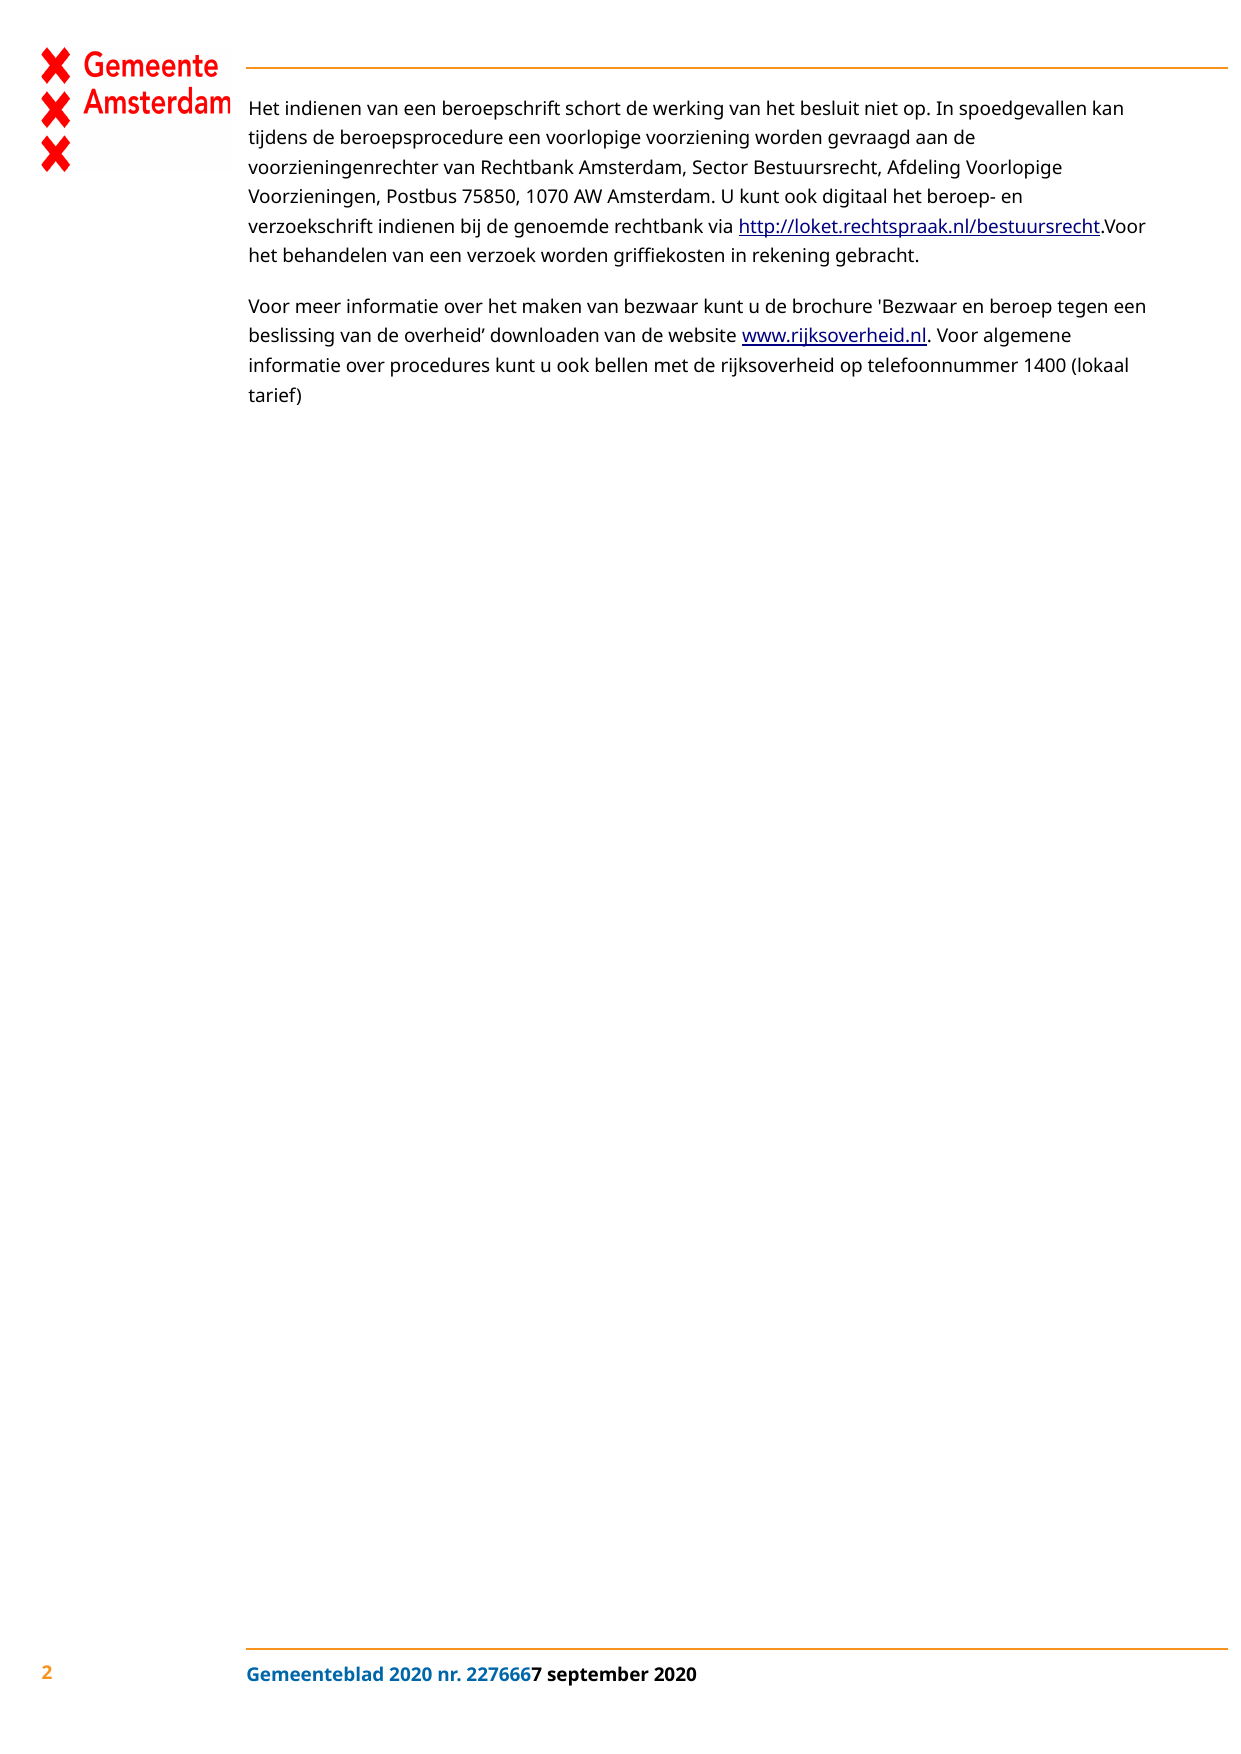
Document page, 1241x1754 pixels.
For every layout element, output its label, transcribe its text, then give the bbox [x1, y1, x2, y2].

text Het indienen van een beroepschrift schort de werking van het besluit niet op. In spoedgevallen kan tijdens de beroepsprocedure een voorlopige voorziening worden gevraagd aan de voorzieningenrechter van Rechtbank Amsterdam, Sector Bestuursrecht, Afdeling Voorlopige Voorzieningen, Postbus 75850, 1070 AW Amsterdam. U kunt ook digitaal het beroep- en verzoekschrift indienen bij de genoemde rechtbank via http://loket.rechtspraak.nl/bestuursrecht.Voor het behandelen van een verzoek worden griffiekosten in rekening gebracht. [248, 95, 1152, 268]
text Voor meer informatie over het maken van bezwaar kunt u de brochure 'Bezwaar en beroep tegen een beslissing van de overheid’ downloaden van de website www.rijksoverheid.nl. Voor algemene informatie over procedures kunt u ook bellen met de rijksoverheid op telefoonnummer 1400 (lokaal tarief) [248, 293, 1152, 408]
picture [41, 47, 231, 172]
